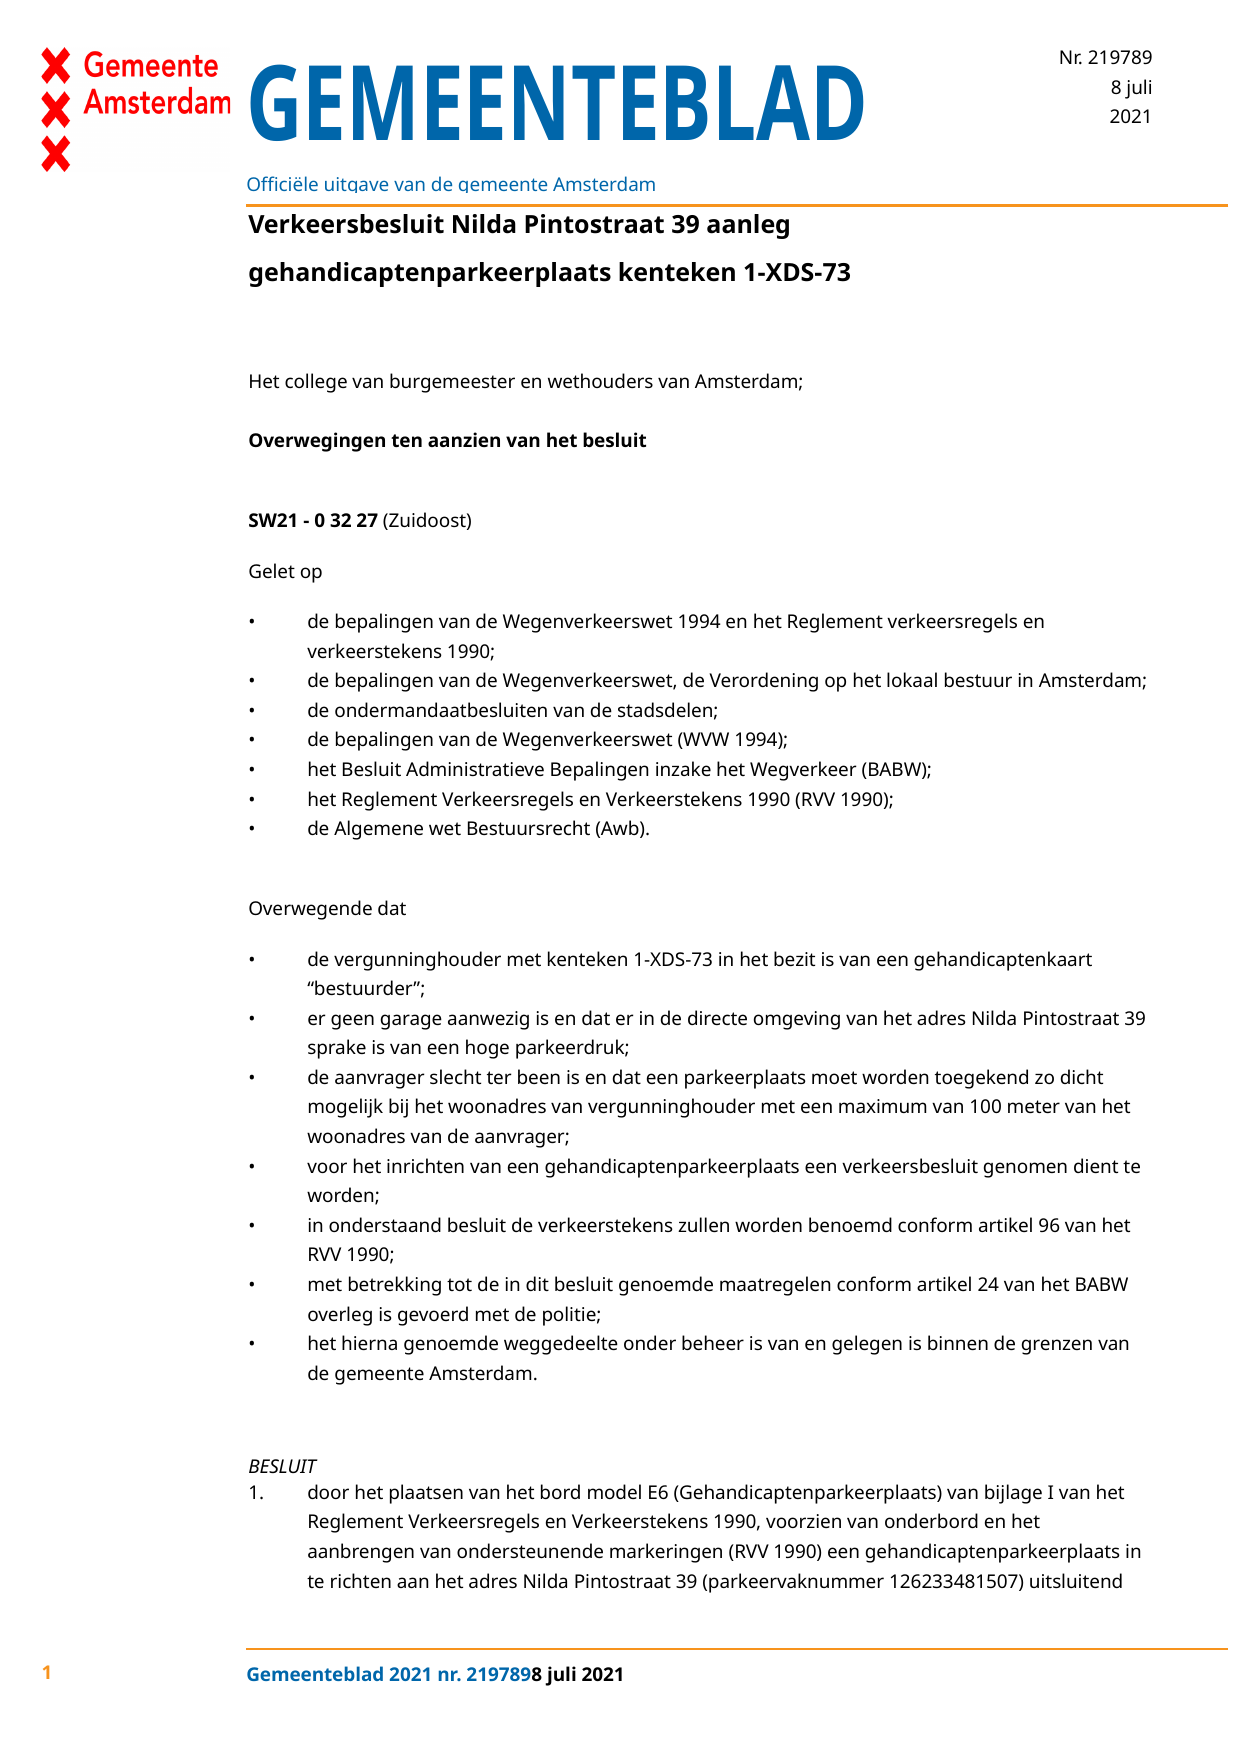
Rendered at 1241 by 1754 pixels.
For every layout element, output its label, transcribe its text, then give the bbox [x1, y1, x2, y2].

list de bepalingen van de Wegenverkeerswet 1994 en het Reglement verkeersregels en verkeerstekens 1990; [248, 608, 1152, 663]
text Overwegende dat [248, 895, 1152, 921]
text BESLUIT [248, 1453, 1152, 1479]
list het Reglement Verkeersregels en Verkeerstekens 1990 (RVV 1990); [248, 786, 1152, 811]
list voor het inrichten van een gehandicaptenparkeerplaats een verkeersbesluit genomen dient te worden; [248, 1153, 1152, 1208]
text Verkeersbesluit Nilda Pintostraat 39 aanleg gehandicaptenparkeerplaats kenteken 1-XDS-73 [248, 207, 1152, 288]
picture [41, 47, 231, 172]
list met betrekking tot de in dit besluit genoemde maatregelen conform artikel 24 van het BABW overleg is gevoerd met de politie; [248, 1271, 1152, 1326]
list het hierna genoemde weggedeelte onder beheer is van en gelegen is binnen de grenzen van de gemeente Amsterdam. [248, 1330, 1152, 1386]
text Overwegingen ten aanzien van het besluit [248, 427, 1152, 453]
text Het college van burgemeester en wethouders van Amsterdam; [248, 368, 1152, 394]
list de aanvrager slecht ter been is en dat een parkeerplaats moet worden toegekend zo dicht mogelijk bij het woonadres van vergunninghouder met een maximum van 100 meter van het woonadres van de aanvrager; [248, 1064, 1152, 1149]
list de ondermandaatbesluiten van de stadsdelen; [248, 697, 1152, 723]
list in onderstaand besluit de verkeerstekens zullen worden benoemd conform artikel 96 van het RVV 1990; [248, 1212, 1152, 1267]
list de Algemene wet Bestuursrecht (Awb). [248, 815, 1152, 841]
list de bepalingen van de Wegenverkeerswet (WVW 1994); [248, 727, 1152, 752]
list er geen garage aanwezig is en dat er in de directe omgeving van het adres Nilda Pintostraat 39 sprake is van een hoge parkeerdruk; [248, 1005, 1152, 1060]
text Gelet op [248, 558, 1152, 583]
list door het plaatsen van het bord model E6 (Gehandicaptenparkeerplaats) van bijlage I van het Reglement Verkeersregels en Verkeerstekens 1990, voorzien van onderbord en het aanbrengen van ondersteunende markeringen (RVV 1990) een gehandicaptenparkeerplaats in te richten aan het adres Nilda Pintostraat 39 (parkeervaknummer 126233481507) uitsluitend [248, 1479, 1152, 1594]
list de vergunninghouder met kenteken 1-XDS-73 in het bezit is van een gehandicaptenkaart “bestuurder”; [248, 946, 1152, 1001]
list het Besluit Administratieve Bepalingen inzake het Wegverkeer (BABW); [248, 756, 1152, 782]
text SW21 - 0 32 27 (Zuidoost) [248, 507, 1152, 533]
list de bepalingen van de Wegenverkeerswet, de Verordening op het lokaal bestuur in Amsterdam; [248, 667, 1152, 693]
